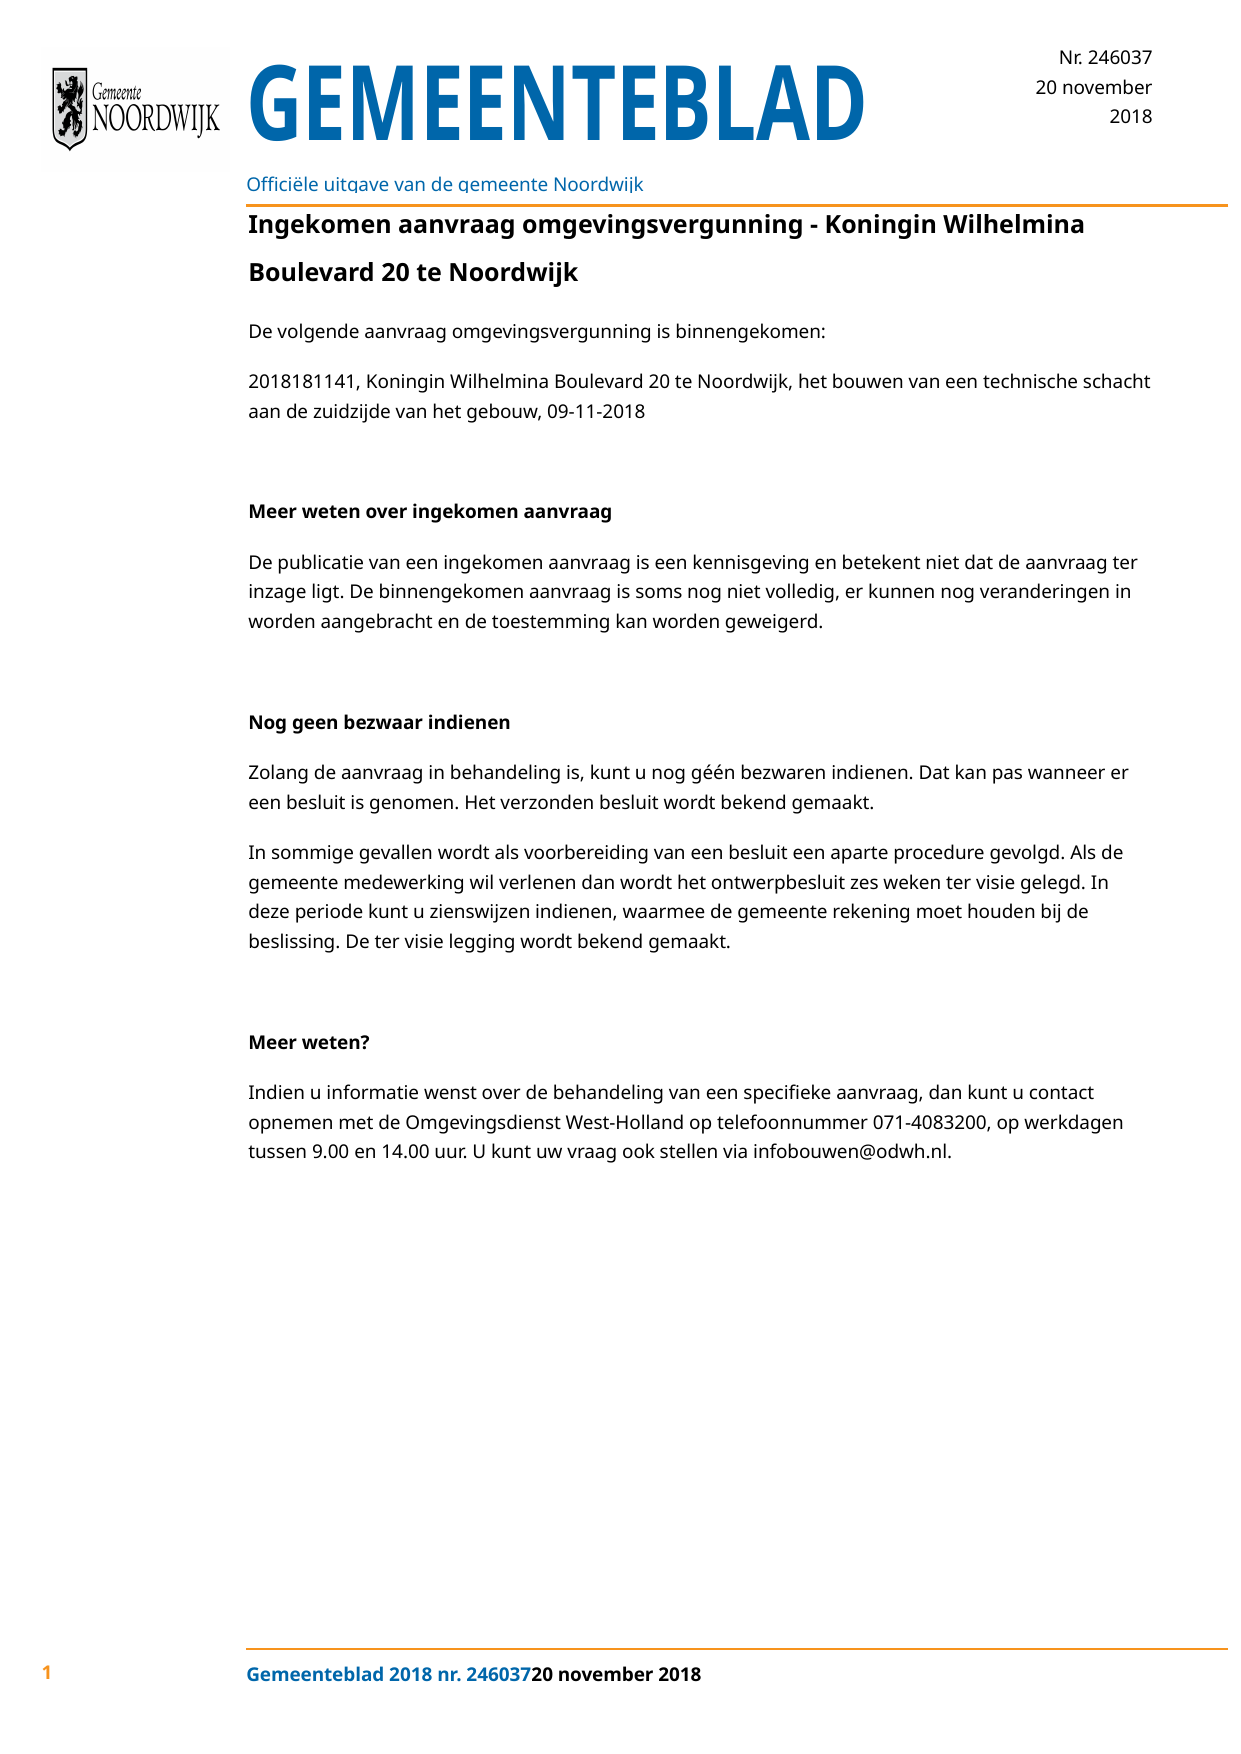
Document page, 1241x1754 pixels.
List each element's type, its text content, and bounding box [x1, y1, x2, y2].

text De publicatie van een ingekomen aanvraag is een kennisgeving en betekent niet dat de aanvraag ter inzage ligt. De binnengekomen aanvraag is soms nog niet volledig, er kunnen nog veranderingen in worden aangebracht en de toestemming kan worden geweigerd. [248, 549, 1152, 634]
text Meer weten over ingekomen aanvraag [248, 499, 1152, 524]
text Indien u informatie wenst over de behandeling van een specifieke aanvraag, dan kunt u contact opnemen met de Omgevingsdienst West-Holland op telefoonnummer 071-4083200, op werkdagen tussen 9.00 en 14.00 uur. U kunt uw vraag ook stellen via infobouwen@odwh.nl. [248, 1079, 1152, 1164]
text Ingekomen aanvraag omgevingsvergunning - Koningin Wilhelmina Boulevard 20 te Noordwijk [248, 207, 1152, 288]
text Nog geen bezwaar indienen [248, 709, 1152, 735]
text Meer weten? [248, 1029, 1152, 1055]
picture [41, 47, 231, 172]
text 2018181141, Koningin Wilhelmina Boulevard 20 te Noordwijk, het bouwen van een technische schacht aan de zuidzijde van het gebouw, 09-11-2018 [248, 368, 1152, 424]
text De volgende aanvraag omgevingsvergunning is binnengekomen: [248, 318, 1152, 344]
text In sommige gevallen wordt als voorbereiding van een besluit een aparte procedure gevolgd. Als de gemeente medewerking wil verlenen dan wordt het ontwerpbesluit zes weken ter visie gelegd. In deze periode kunt u zienswijzen indienen, waarmee de gemeente rekening moet houden bij de beslissing. De ter visie legging wordt bekend gemaakt. [248, 839, 1152, 954]
text Zolang de aanvraag in behandeling is, kunt u nog géén bezwaren indienen. Dat kan pas wanneer er een besluit is genomen. Het verzonden besluit wordt bekend gemaakt. [248, 759, 1152, 815]
